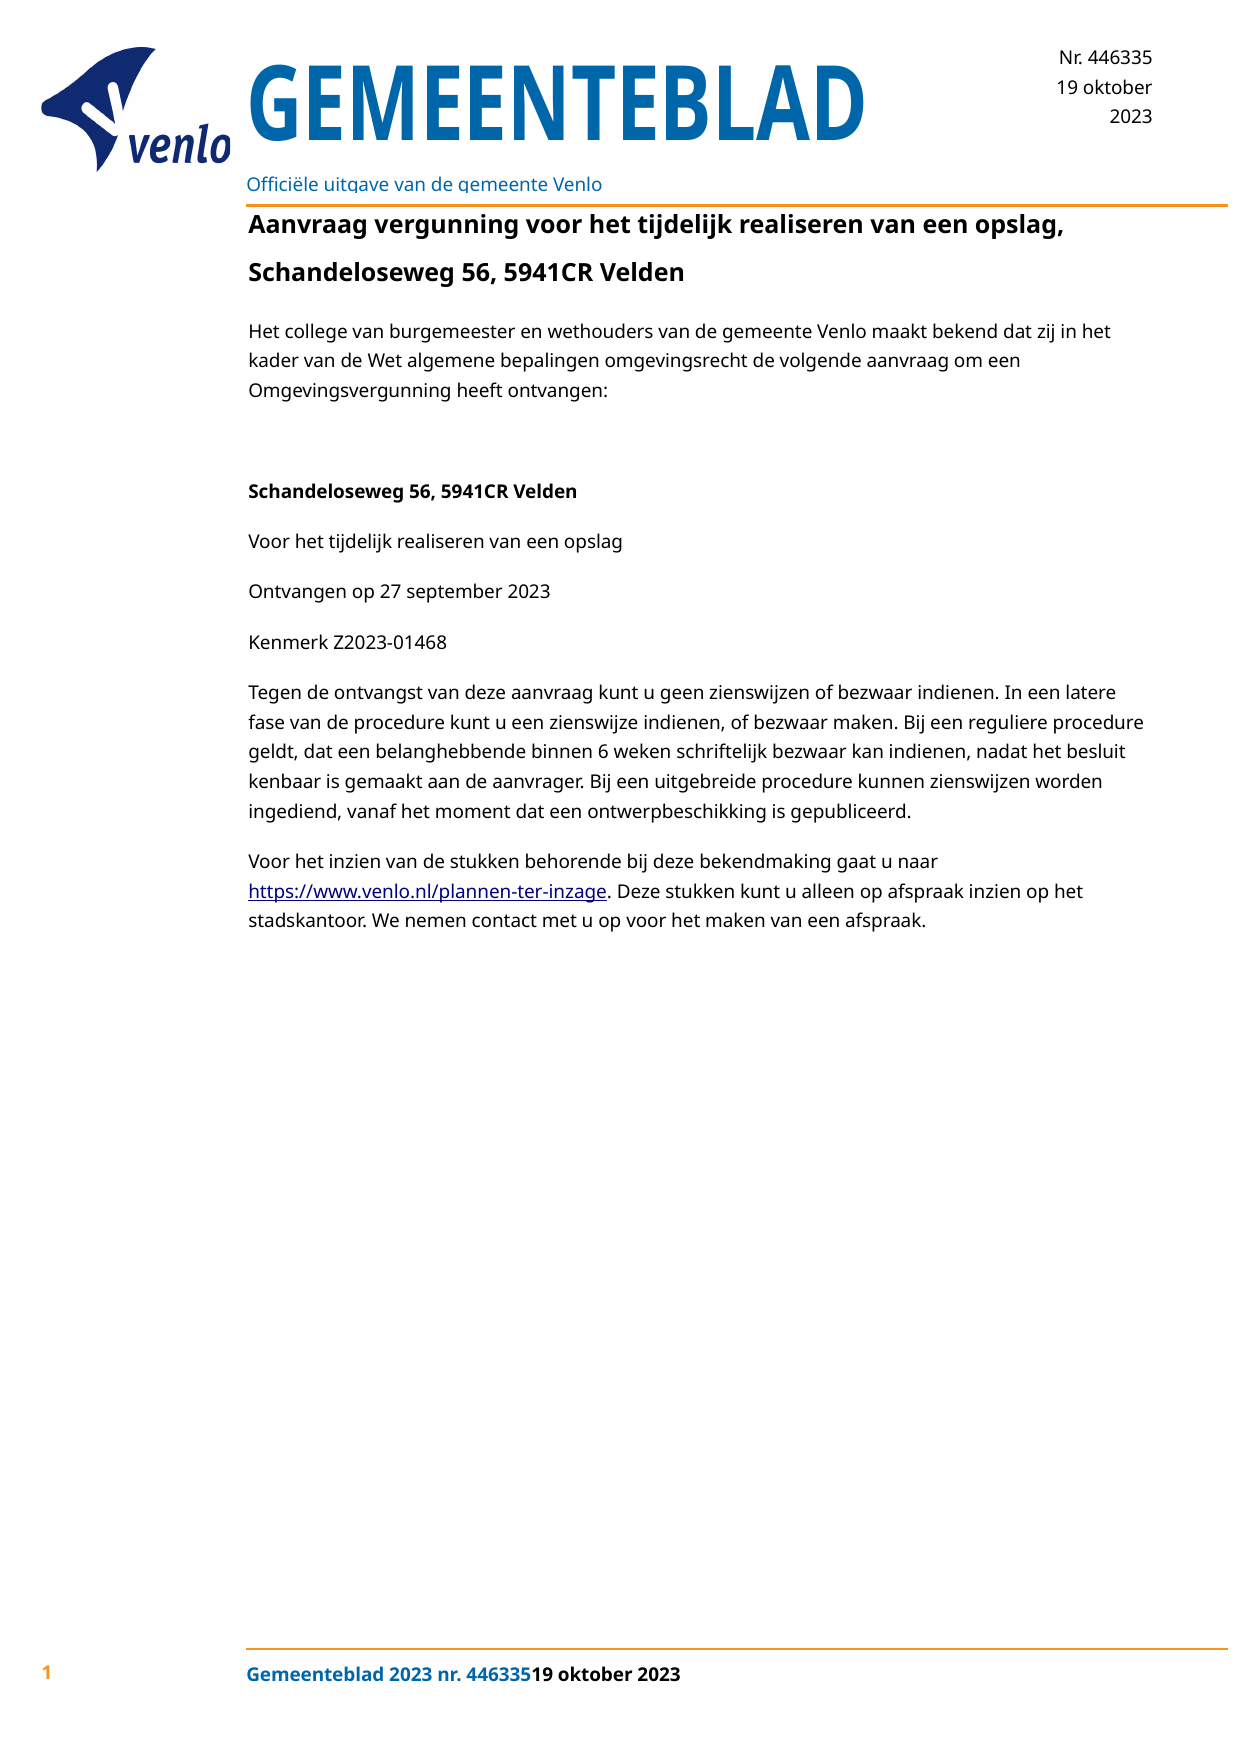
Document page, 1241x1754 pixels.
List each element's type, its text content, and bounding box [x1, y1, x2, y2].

text Aanvraag vergunning voor het tijdelijk realiseren van een opslag, Schandeloseweg 56, 5941CR Velden [248, 207, 1152, 288]
text Tegen de ontvangst van deze aanvraag kunt u geen zienswijzen of bezwaar indienen. In een latere fase van de procedure kunt u een zienswijze indienen, of bezwaar maken. Bij een reguliere procedure geldt, dat een belanghebbende binnen 6 weken schriftelijk bezwaar kan indienen, nadat het besluit kenbaar is gemaakt aan de aanvrager. Bij een uitgebreide procedure kunnen zienswijzen worden ingediend, vanaf het moment dat een ontwerpbeschikking is gepubliceerd. [248, 679, 1152, 824]
text Voor het tijdelijk realiseren van een opslag [248, 528, 1152, 554]
text Het college van burgemeester en wethouders van de gemeente Venlo maakt bekend dat zij in het kader van de Wet algemene bepalingen omgevingsrecht de volgende aanvraag om een Omgevingsvergunning heeft ontvangen: [248, 318, 1152, 403]
text Ontvangen op 27 september 2023 [248, 579, 1152, 604]
text Kenmerk Z2023-01468 [248, 629, 1152, 655]
text Schandeloseweg 56, 5941CR Velden [248, 478, 1152, 504]
picture [41, 47, 231, 172]
text Voor het inzien van de stukken behorende bij deze bekendmaking gaat u naar https://www.venlo.nl/plannen-ter-inzage. Deze stukken kunt u alleen op afspraak inzien op het stadskantoor. We nemen contact met u op voor het maken van een afspraak. [248, 848, 1152, 933]
